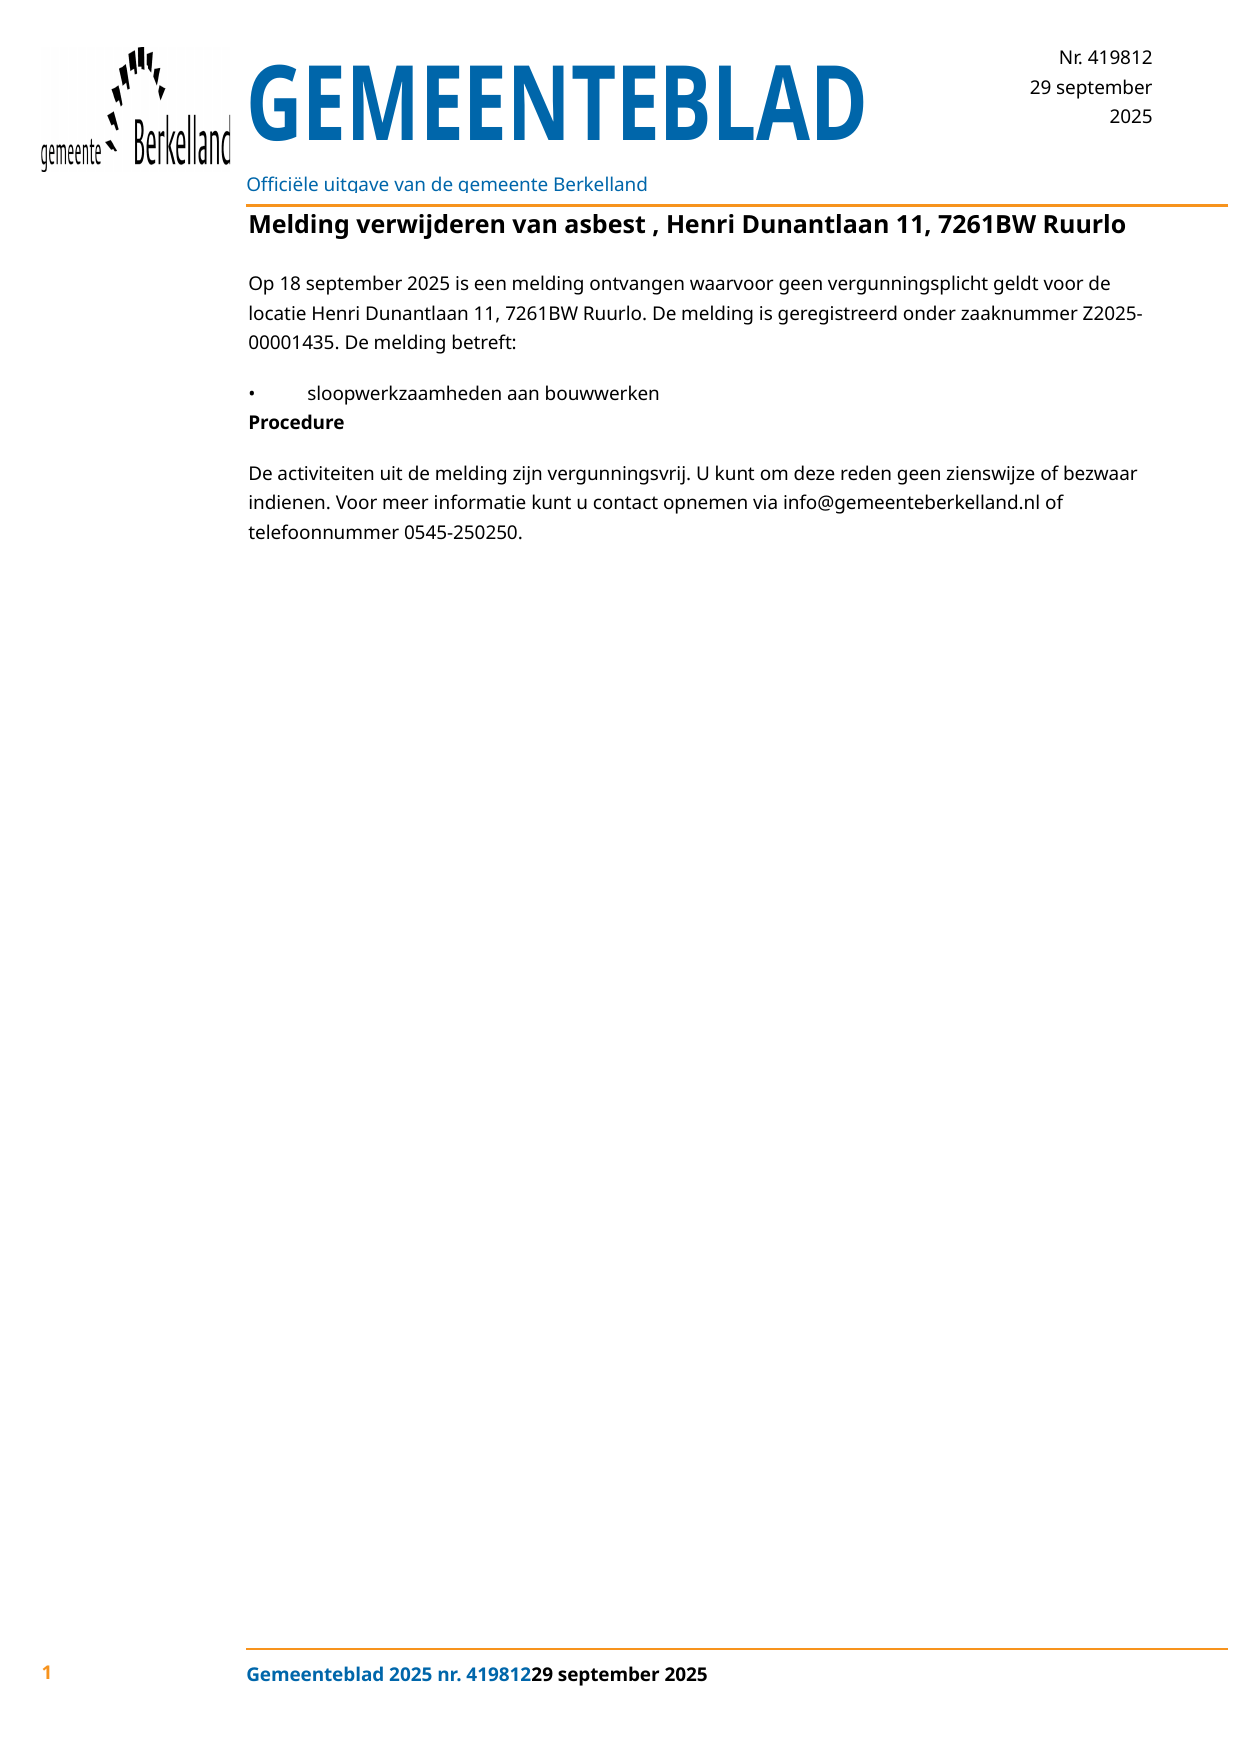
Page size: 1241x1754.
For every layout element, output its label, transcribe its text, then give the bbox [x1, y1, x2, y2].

text De activiteiten uit de melding zijn vergunningsvrij. U kunt om deze reden geen zienswijze of bezwaar indienen. Voor meer informatie kunt u contact opnemen via info@gemeenteberkelland.nl of telefoonnummer 0545-250250. [248, 460, 1152, 545]
text Melding verwijderen van asbest , Henri Dunantlaan 11, 7261BW Ruurlo [248, 207, 1152, 241]
list sloopwerkzaamheden aan bouwwerken [248, 380, 1152, 406]
text Procedure [248, 409, 1152, 435]
picture [41, 47, 231, 172]
text Op 18 september 2025 is een melding ontvangen waarvoor geen vergunningsplicht geldt voor de locatie Henri Dunantlaan 11, 7261BW Ruurlo. De melding is geregistreerd onder zaaknummer Z2025-00001435. De melding betreft: [248, 270, 1152, 355]
